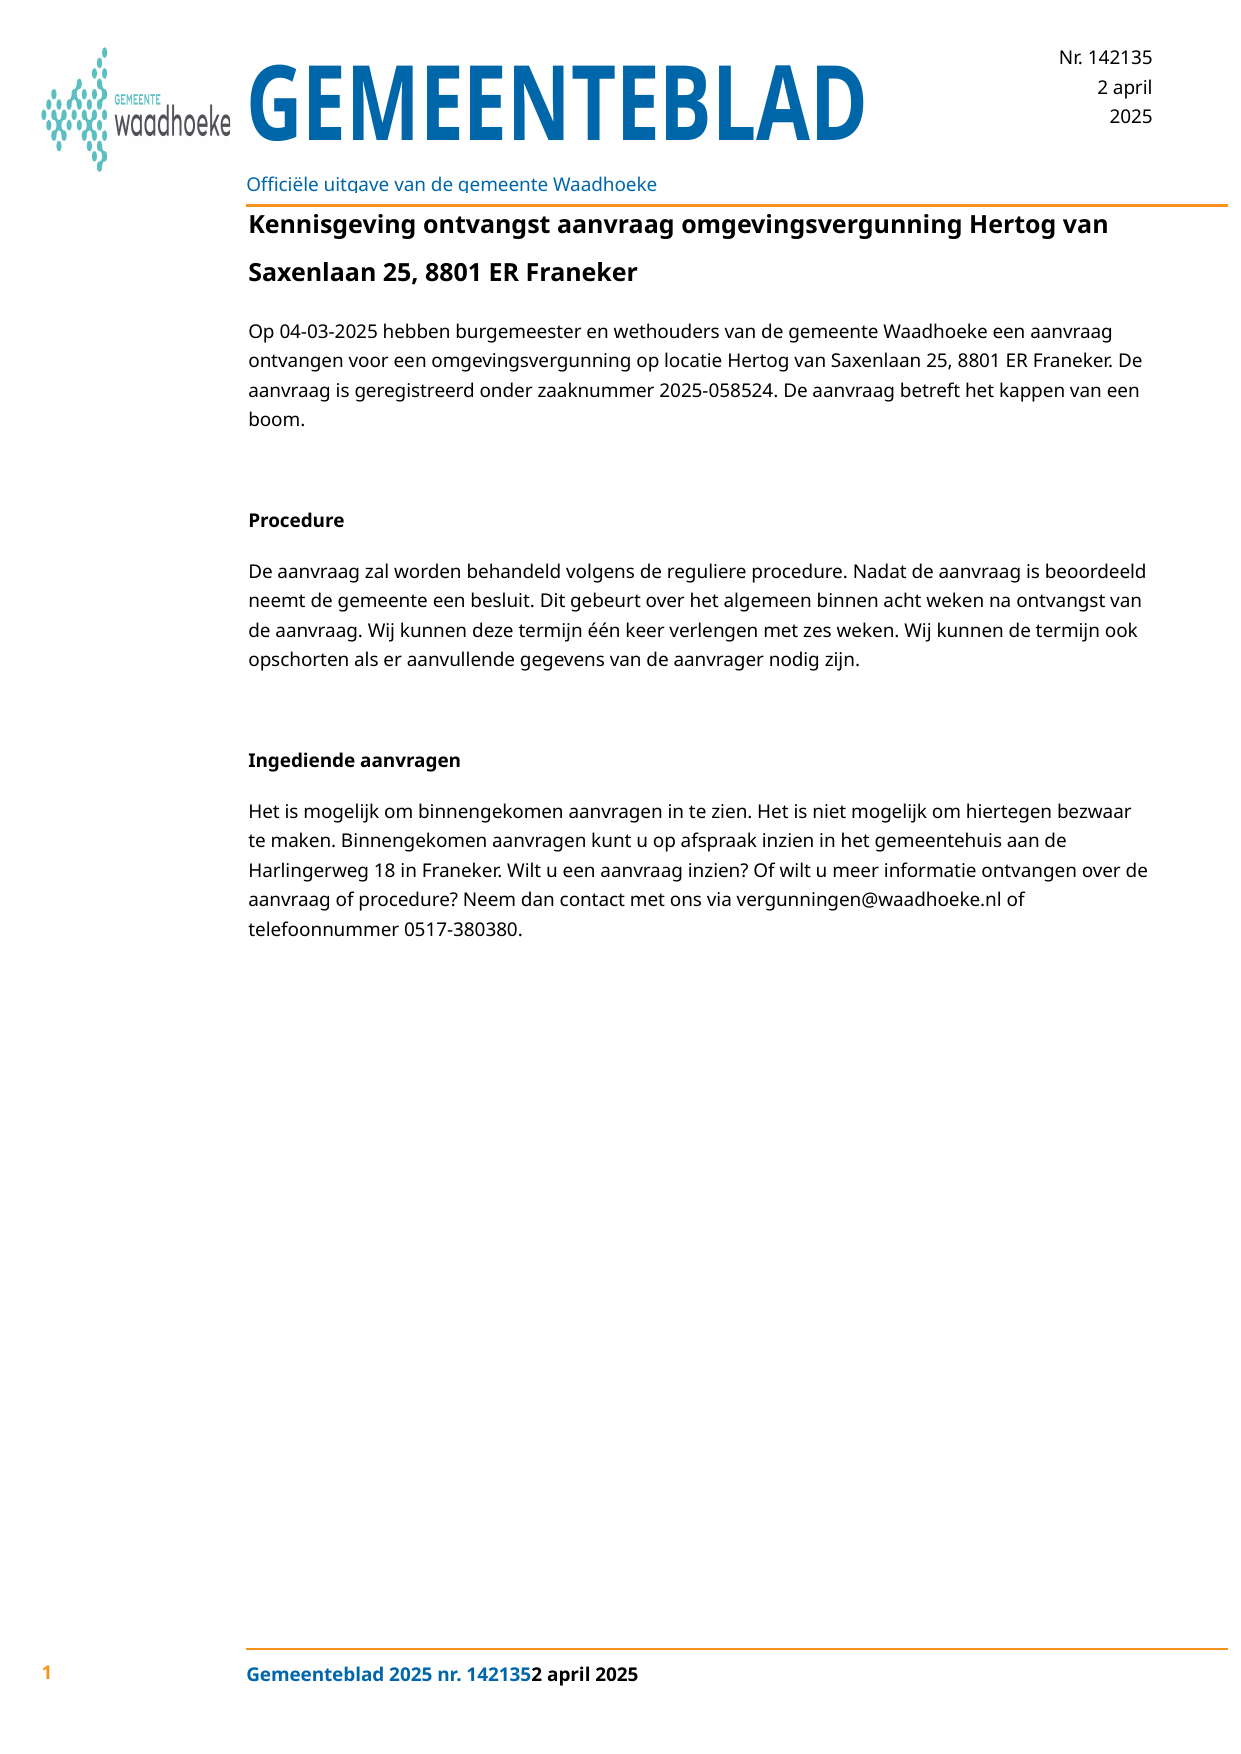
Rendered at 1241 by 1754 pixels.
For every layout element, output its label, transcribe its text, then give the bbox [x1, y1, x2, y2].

text Ingediende aanvragen [248, 747, 1152, 773]
text Procedure [248, 507, 1152, 533]
text Kennisgeving ontvangst aanvraag omgevingsvergunning Hertog van Saxenlaan 25, 8801 ER Franeker [248, 207, 1152, 288]
text Op 04-03-2025 hebben burgemeester en wethouders van de gemeente Waadhoeke een aanvraag ontvangen voor een omgevingsvergunning op locatie Hertog van Saxenlaan 25, 8801 ER Franeker. De aanvraag is geregistreerd onder zaaknummer 2025-058524. De aanvraag betreft het kappen van een boom. [248, 318, 1152, 432]
picture [41, 47, 231, 172]
text De aanvraag zal worden behandeld volgens de reguliere procedure. Nadat de aanvraag is beoordeeld neemt de gemeente een besluit. Dit gebeurt over het algemeen binnen acht weken na ontvangst van de aanvraag. Wij kunnen deze termijn één keer verlengen met zes weken. Wij kunnen de termijn ook opschorten als er aanvullende gegevens van de aanvrager nodig zijn. [248, 558, 1152, 672]
text Het is mogelijk om binnengekomen aanvragen in te zien. Het is niet mogelijk om hiertegen bezwaar te maken. Binnengekomen aanvragen kunt u op afspraak inzien in het gemeentehuis aan de Harlingerweg 18 in Franeker. Wilt u een aanvraag inzien? Of wilt u meer informatie ontvangen over de aanvraag of procedure? Neem dan contact met ons via vergunningen@waadhoeke.nl of telefoonnummer 0517-380380. [248, 798, 1152, 942]
